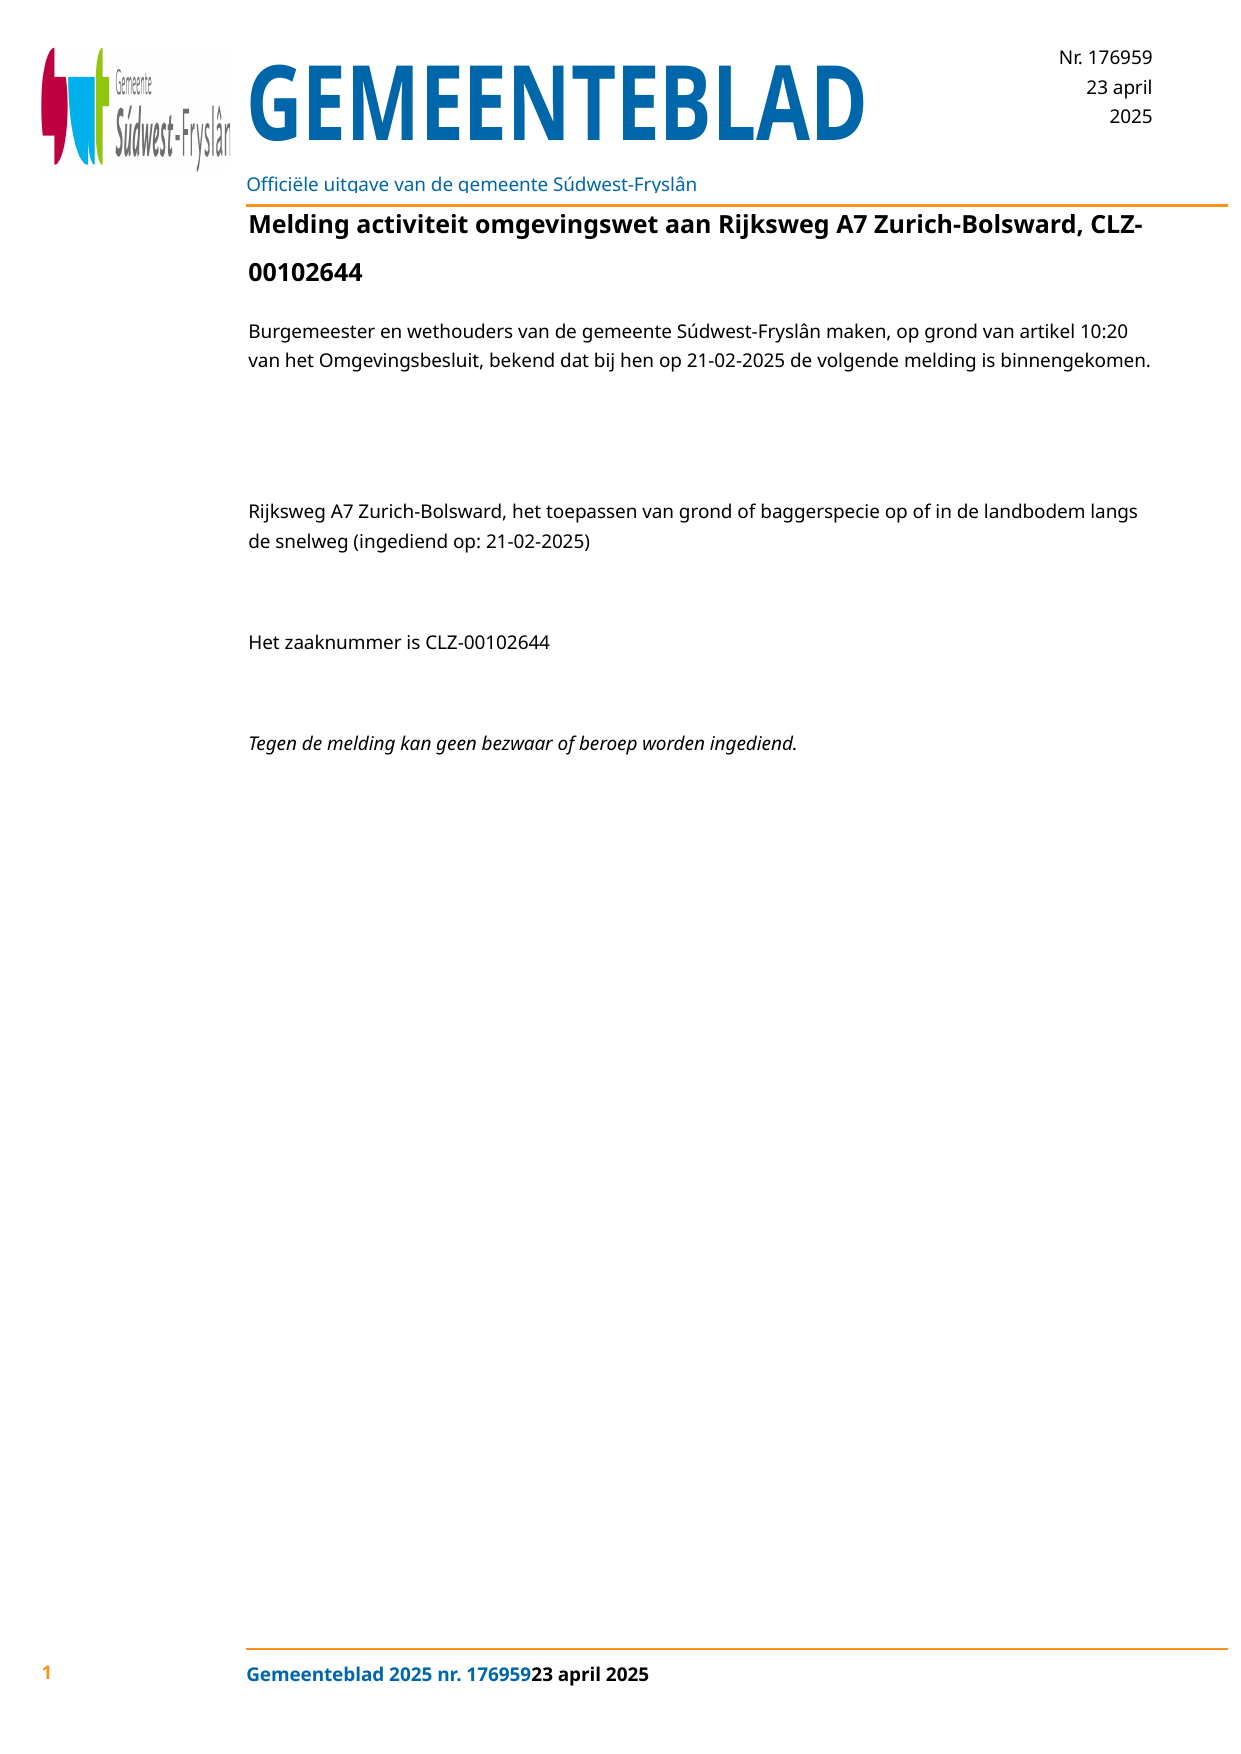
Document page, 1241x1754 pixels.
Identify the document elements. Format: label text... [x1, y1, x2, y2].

text Het zaaknummer is CLZ-00102644 [248, 629, 1152, 655]
text Tegen de melding kan geen bezwaar of beroep worden ingediend. [248, 730, 1152, 756]
text Rijksweg A7 Zurich-Bolsward, het toepassen van grond of baggerspecie op of in de landbodem langs de snelweg (ingediend op: 21-02-2025) [248, 499, 1152, 554]
picture [41, 47, 231, 172]
text Burgemeester en wethouders van de gemeente Súdwest-Fryslân maken, op grond van artikel 10:20 van het Omgevingsbesluit, bekend dat bij hen op 21-02-2025 de volgende melding is binnengekomen. [248, 318, 1152, 373]
text Melding activiteit omgevingswet aan Rijksweg A7 Zurich-Bolsward, CLZ-00102644 [248, 207, 1152, 288]
